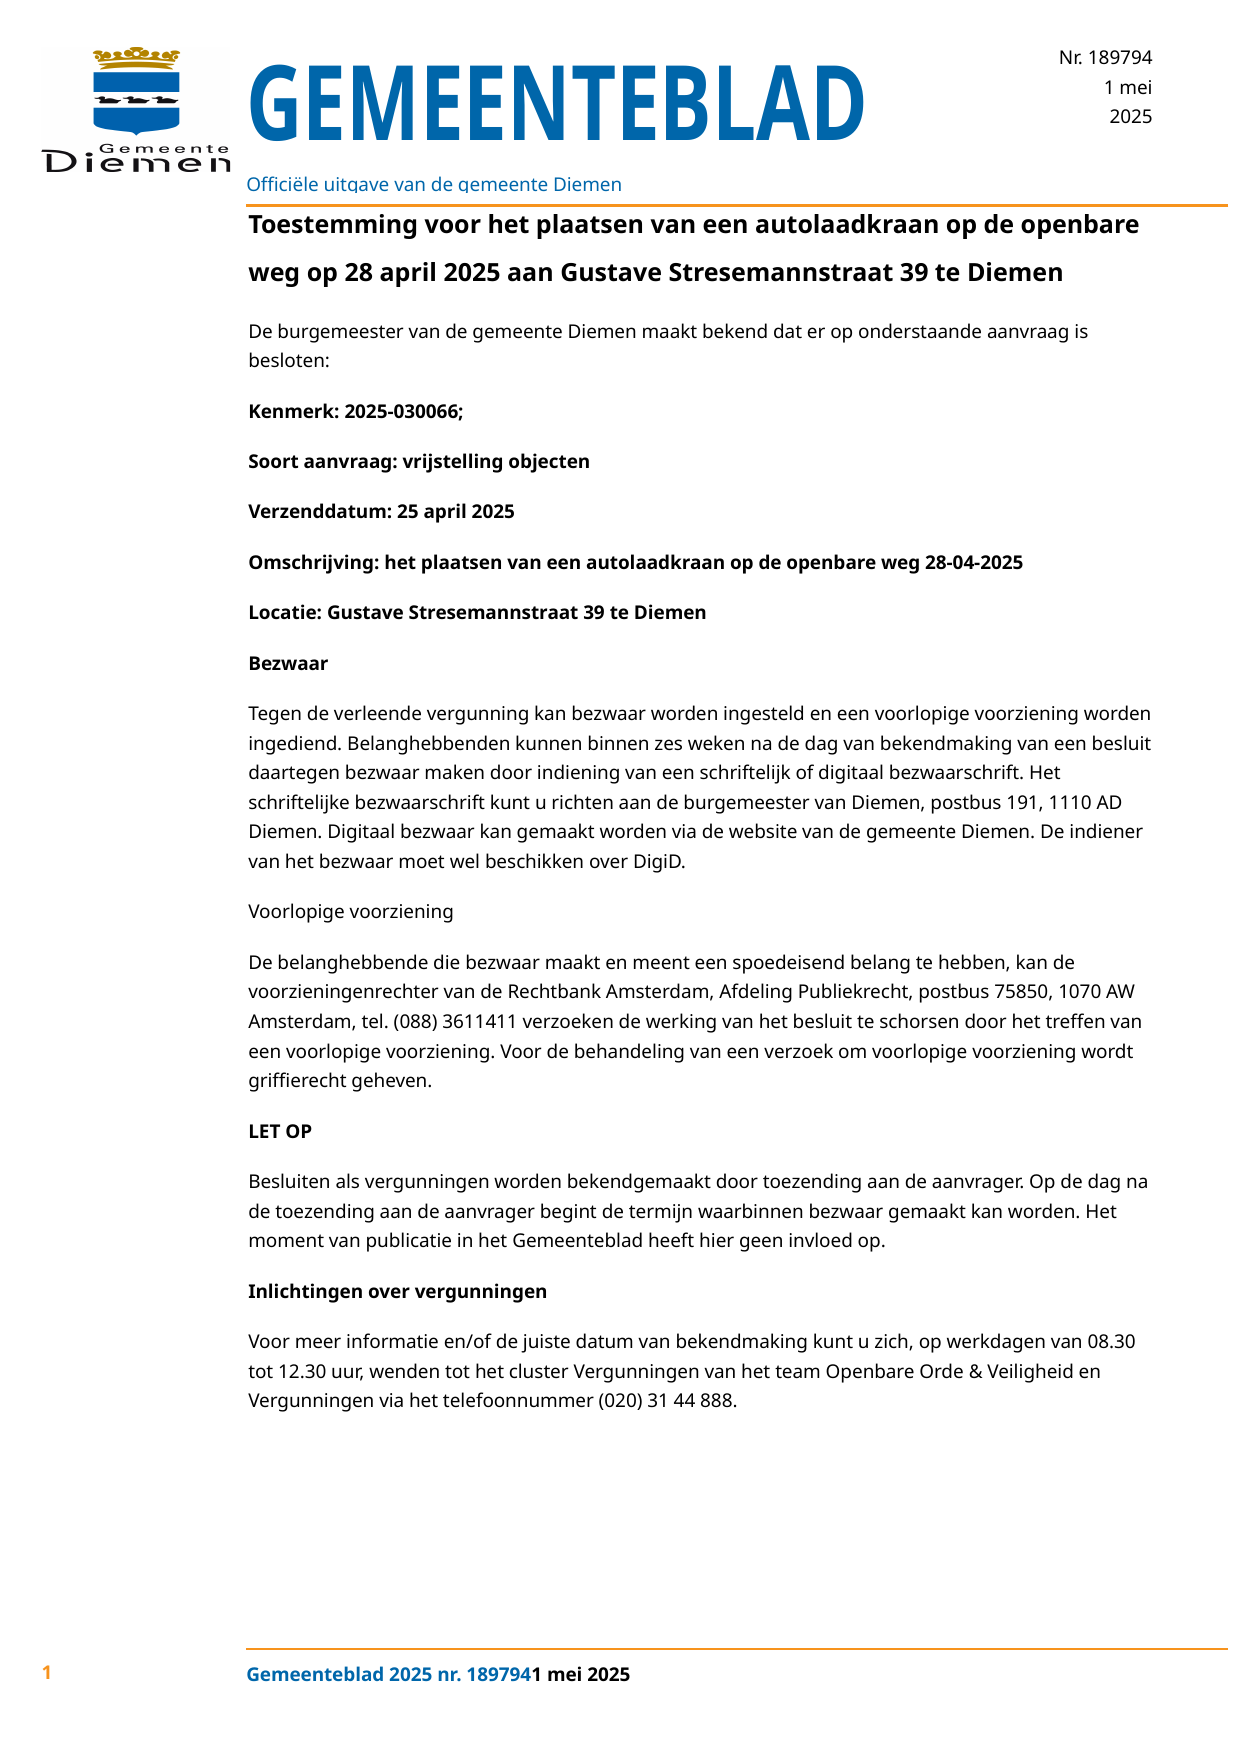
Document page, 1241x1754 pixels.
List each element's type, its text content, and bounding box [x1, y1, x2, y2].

text Besluiten als vergunningen worden bekendgemaakt door toezending aan de aanvrager. Op de dag na de toezending aan de aanvrager begint de termijn waarbinnen bezwaar gemaakt kan worden. Het moment van publicatie in het Gemeenteblad heeft hier geen invloed op. [248, 1168, 1152, 1253]
text Tegen de verleende vergunning kan bezwaar worden ingesteld en een voorlopige voorziening worden ingediend. Belanghebbenden kunnen binnen zes weken na de dag van bekendmaking van een besluit daartegen bezwaar maken door indiening van een schriftelijk of digitaal bezwaarschrift. Het schriftelijke bezwaarschrift kunt u richten aan de burgemeester van Diemen, postbus 191, 1110 AD Diemen. Digitaal bezwaar kan gemaakt worden via de website van de gemeente Diemen. De indiener van het bezwaar moet wel beschikken over DigiD. [248, 700, 1152, 874]
picture [41, 47, 231, 172]
text Soort aanvraag: vrijstelling objecten [248, 448, 1152, 474]
text Omschrijving: het plaatsen van een autolaadkraan op de openbare weg 28-04-2025 [248, 549, 1152, 575]
text Locatie: Gustave Stresemannstraat 39 te Diemen [248, 599, 1152, 625]
text De belanghebbende die bezwaar maakt en meent een spoedeisend belang te hebben, kan de voorzieningenrechter van de Rechtbank Amsterdam, Afdeling Publiekrecht, postbus 75850, 1070 AW Amsterdam, tel. (088) 3611411 verzoeken de werking van het besluit te schorsen door het treffen van een voorlopige voorziening. Voor de behandeling van een verzoek om voorlopige voorziening wordt griffierecht geheven. [248, 949, 1152, 1093]
text Voorlopige voorziening [248, 899, 1152, 924]
text LET OP [248, 1118, 1152, 1144]
text Toestemming voor het plaatsen van een autolaadkraan op de openbare weg op 28 april 2025 aan Gustave Stresemannstraat 39 te Diemen [248, 207, 1152, 288]
text Voor meer informatie en/of de juiste datum van bekendmaking kunt u zich, op werkdagen van 08.30 tot 12.30 uur, wenden tot het cluster Vergunningen van het team Openbare Orde & Veiligheid en Vergunningen via het telefoonnummer (020) 31 44 888. [248, 1328, 1152, 1413]
text De burgemeester van de gemeente Diemen maakt bekend dat er op onderstaande aanvraag is besloten: [248, 318, 1152, 373]
text Bezwaar [248, 650, 1152, 676]
text Verzenddatum: 25 april 2025 [248, 499, 1152, 524]
text Kenmerk: 2025-030066; [248, 398, 1152, 424]
text Inlichtingen over vergunningen [248, 1278, 1152, 1304]
